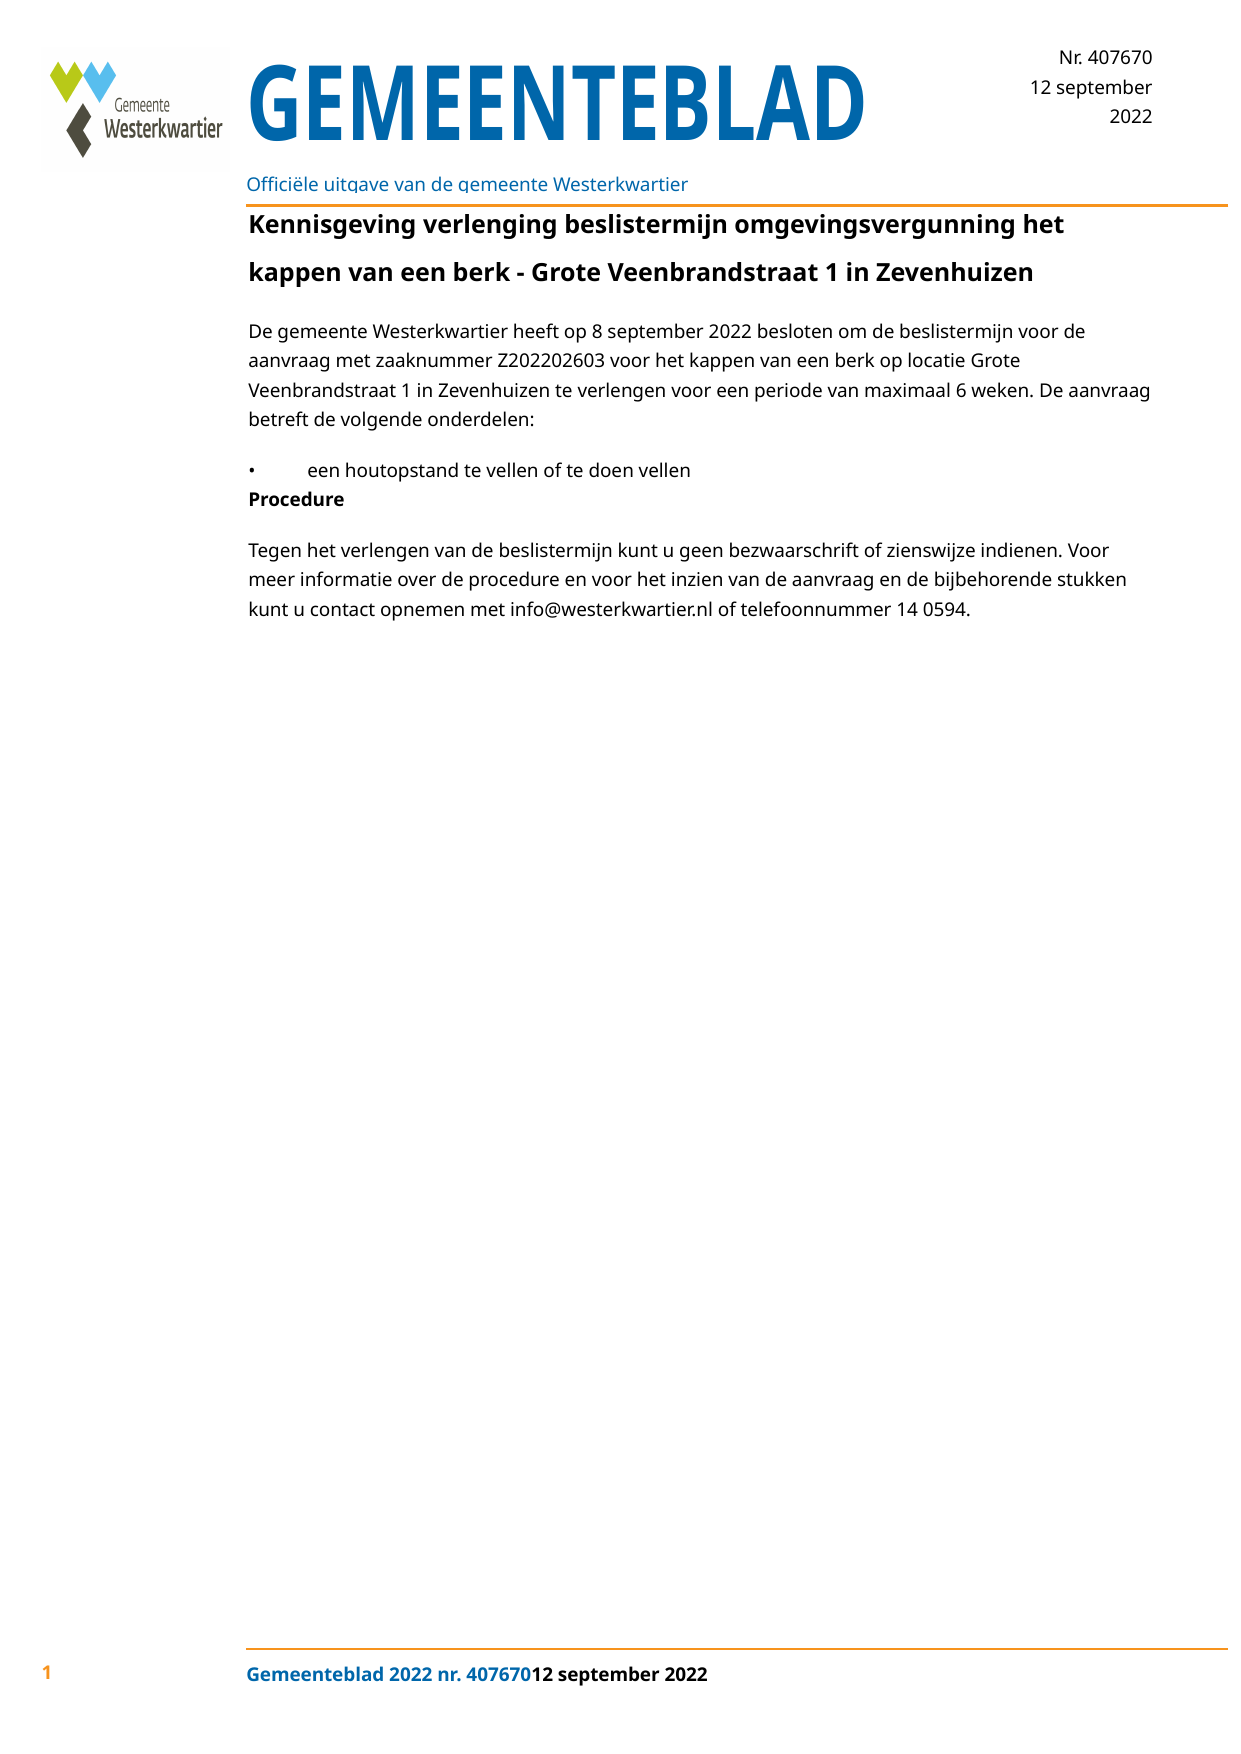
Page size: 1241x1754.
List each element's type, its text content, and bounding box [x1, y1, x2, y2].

text Kennisgeving verlenging beslistermijn omgevingsvergunning het kappen van een berk - Grote Veenbrandstraat 1 in Zevenhuizen [248, 207, 1152, 288]
text De gemeente Westerkwartier heeft op 8 september 2022 besloten om de beslistermijn voor de aanvraag met zaaknummer Z202202603 voor het kappen van een berk op locatie Grote Veenbrandstraat 1 in Zevenhuizen te verlengen voor een periode van maximaal 6 weken. De aanvraag betreft de volgende onderdelen: [248, 318, 1152, 432]
picture [41, 47, 231, 172]
text Procedure [248, 487, 1152, 512]
text Tegen het verlengen van de beslistermijn kunt u geen bezwaarschrift of zienswijze indienen. Voor meer informatie over de procedure en voor het inzien van de aanvraag en de bijbehorende stukken kunt u contact opnemen met info@westerkwartier.nl of telefoonnummer 14 0594. [248, 537, 1152, 622]
list een houtopstand te vellen of te doen vellen [248, 457, 1152, 483]
